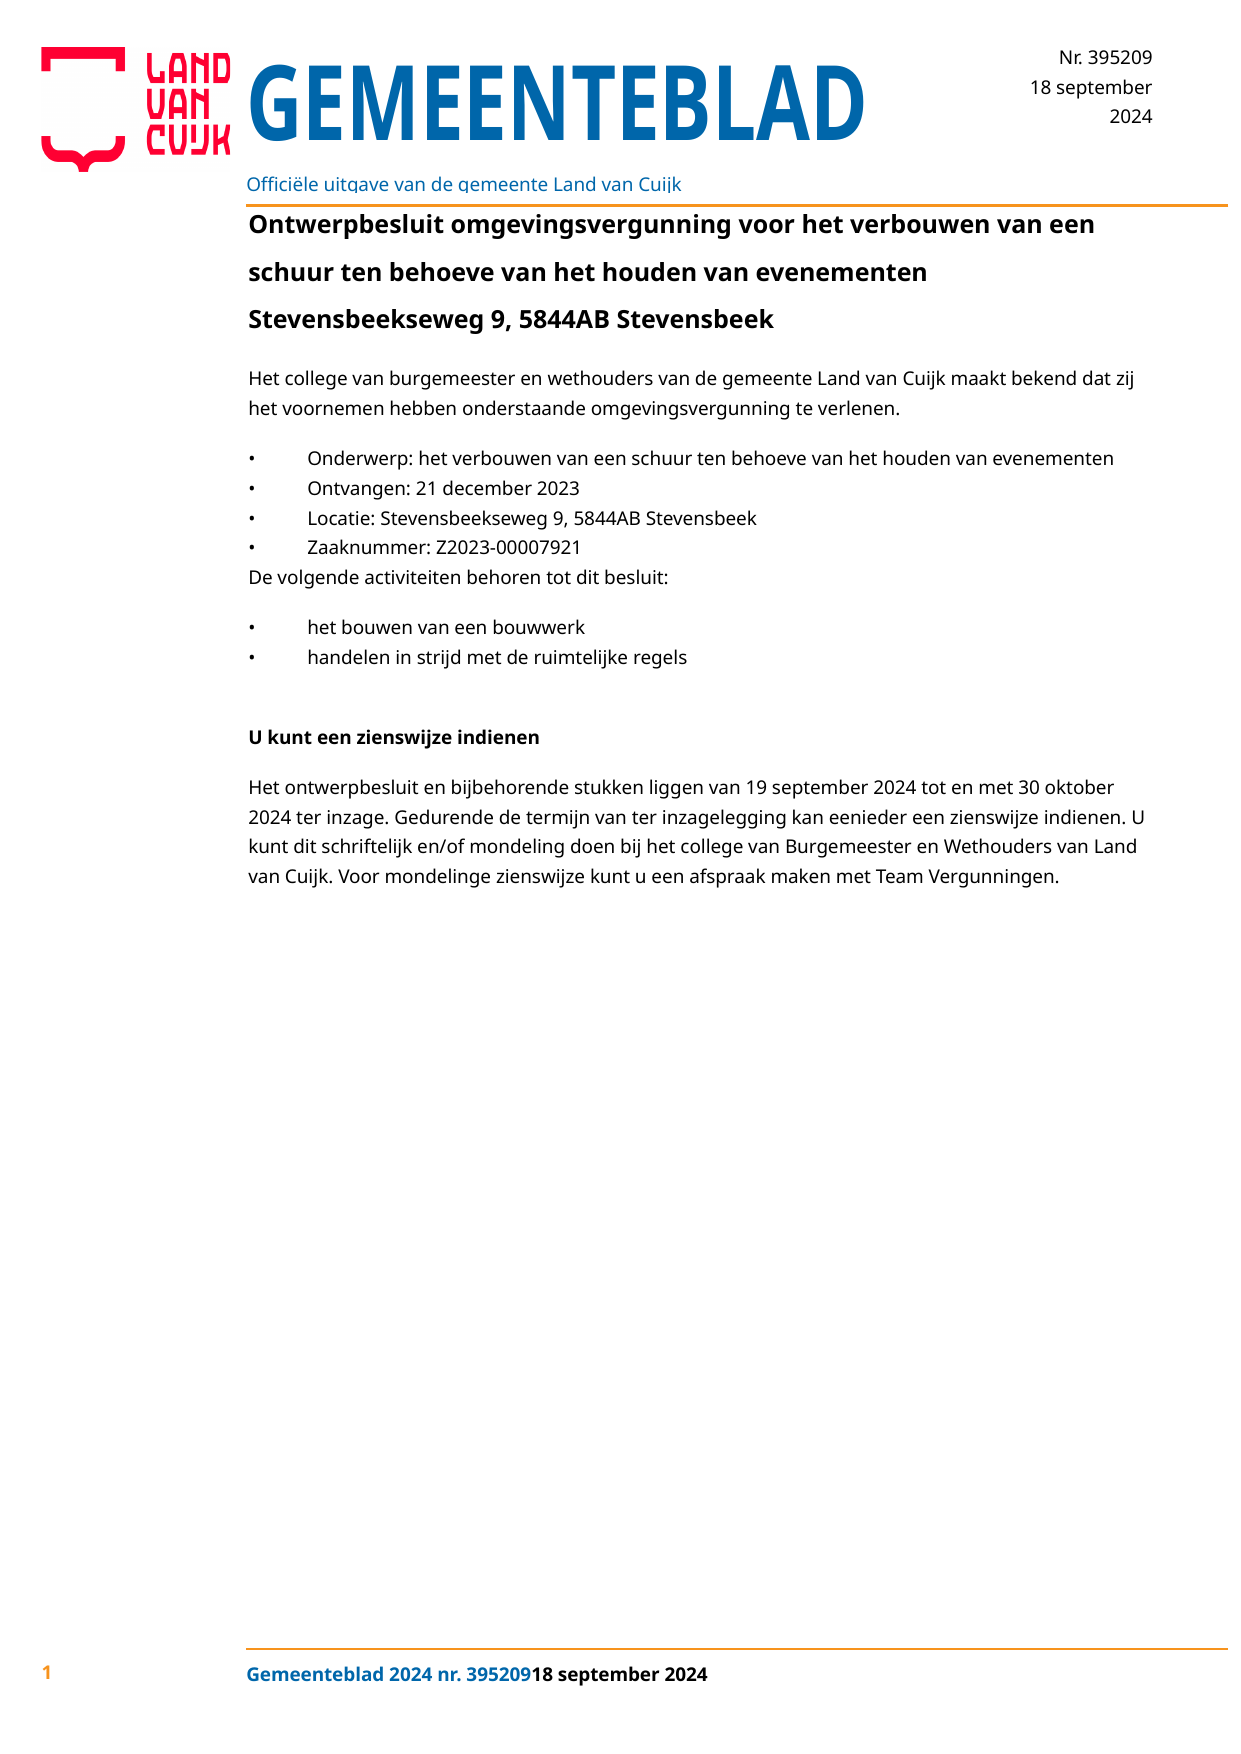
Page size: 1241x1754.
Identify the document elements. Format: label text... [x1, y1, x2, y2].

text Het ontwerpbesluit en bijbehorende stukken liggen van 19 september 2024 tot en met 30 oktober 2024 ter inzage. Gedurende de termijn van ter inzagelegging kan eenieder een zienswijze indienen. U kunt dit schriftelijk en/of mondeling doen bij het college van Burgemeester en Wethouders van Land van Cuijk. Voor mondelinge zienswijze kunt u een afspraak maken met Team Vergunningen. [248, 774, 1152, 889]
text Ontwerpbesluit omgevingsvergunning voor het verbouwen van een schuur ten behoeve van het houden van evenementen Stevensbeekseweg 9, 5844AB Stevensbeek [248, 207, 1152, 336]
list het bouwen van een bouwwerk [248, 614, 1152, 640]
picture [41, 47, 231, 172]
list Onderwerp: het verbouwen van een schuur ten behoeve van het houden van evenementen [248, 446, 1152, 471]
list Locatie: Stevensbeekseweg 9, 5844AB Stevensbeek [248, 505, 1152, 530]
list Ontvangen: 21 december 2023 [248, 475, 1152, 501]
list Zaaknummer: Z2023-00007921 [248, 534, 1152, 560]
list handelen in strijd met de ruimtelijke regels [248, 644, 1152, 669]
text Het college van burgemeester en wethouders van de gemeente Land van Cuijk maakt bekend dat zij het voornemen hebben onderstaande omgevingsvergunning te verlenen. [248, 366, 1152, 421]
text U kunt een zienswijze indienen [248, 724, 1152, 749]
text De volgende activiteiten behoren tot dit besluit: [248, 564, 1152, 589]
